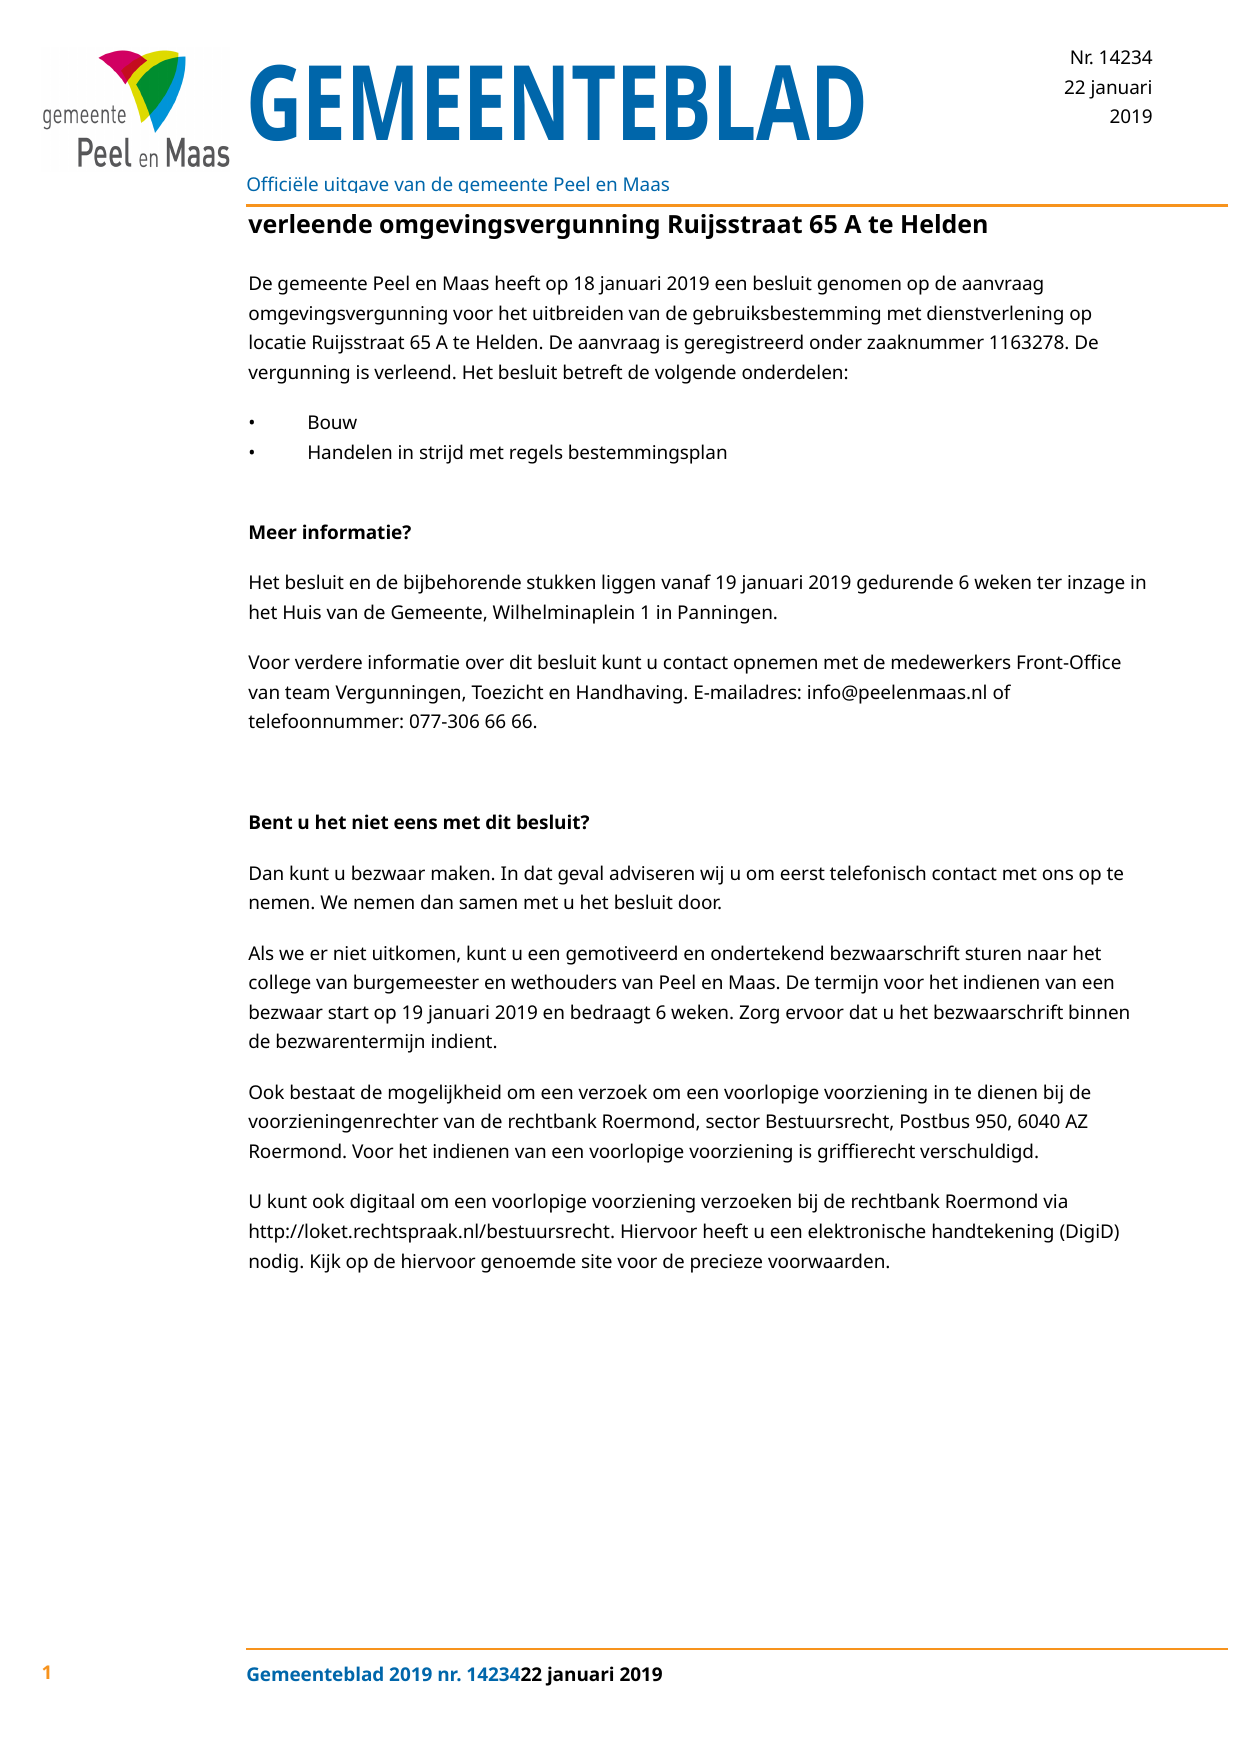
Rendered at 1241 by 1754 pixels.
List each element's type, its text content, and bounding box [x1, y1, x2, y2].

list Handelen in strijd met regels bestemmingsplan [248, 439, 1152, 465]
picture [41, 47, 231, 172]
text Dan kunt u bezwaar maken. In dat geval adviseren wij u om eerst telefonisch contact met ons op te nemen. We nemen dan samen met u het besluit door. [248, 860, 1152, 915]
text Als we er niet uitkomen, kunt u een gemotiveerd en ondertekend bezwaarschrift sturen naar het college van burgemeester en wethouders van Peel en Maas. De termijn voor het indienen van een bezwaar start op 19 januari 2019 en bedraagt 6 weken. Zorg ervoor dat u het bezwaarschrift binnen de bezwarentermijn indient. [248, 940, 1152, 1054]
text verleende omgevingsvergunning Ruijsstraat 65 A te Helden [248, 207, 1152, 241]
text Voor verdere informatie over dit besluit kunt u contact opnemen met de medewerkers Front-Office van team Vergunningen, Toezicht en Handhaving. E-mailadres: info@peelenmaas.nl of telefoonnummer: 077-306 66 66. [248, 649, 1152, 734]
text Meer informatie? [248, 519, 1152, 545]
text De gemeente Peel en Maas heeft op 18 januari 2019 een besluit genomen op de aanvraag omgevingsvergunning voor het uitbreiden van de gebruiksbestemming met dienstverlening op locatie Ruijsstraat 65 A te Helden. De aanvraag is geregistreerd onder zaaknummer 1163278. De vergunning is verleend. Het besluit betreft de volgende onderdelen: [248, 270, 1152, 385]
text Het besluit en de bijbehorende stukken liggen vanaf 19 januari 2019 gedurende 6 weken ter inzage in het Huis van de Gemeente, Wilhelminaplein 1 in Panningen. [248, 569, 1152, 625]
text U kunt ook digitaal om een voorlopige voorziening verzoeken bij de rechtbank Roermond via http://loket.rechtspraak.nl/bestuursrecht. Hiervoor heeft u een elektronische handtekening (DigiD) nodig. Kijk op de hiervoor genoemde site voor de precieze voorwaarden. [248, 1189, 1152, 1273]
text Bent u het niet eens met dit besluit? [248, 809, 1152, 835]
text Ook bestaat de mogelijkheid om een verzoek om een voorlopige voorziening in te dienen bij de voorzieningenrechter van de rechtbank Roermond, sector Bestuursrecht, Postbus 950, 6040 AZ Roermond. Voor het indienen van een voorlopige voorziening is griffierecht verschuldigd. [248, 1079, 1152, 1164]
list Bouw [248, 409, 1152, 435]
